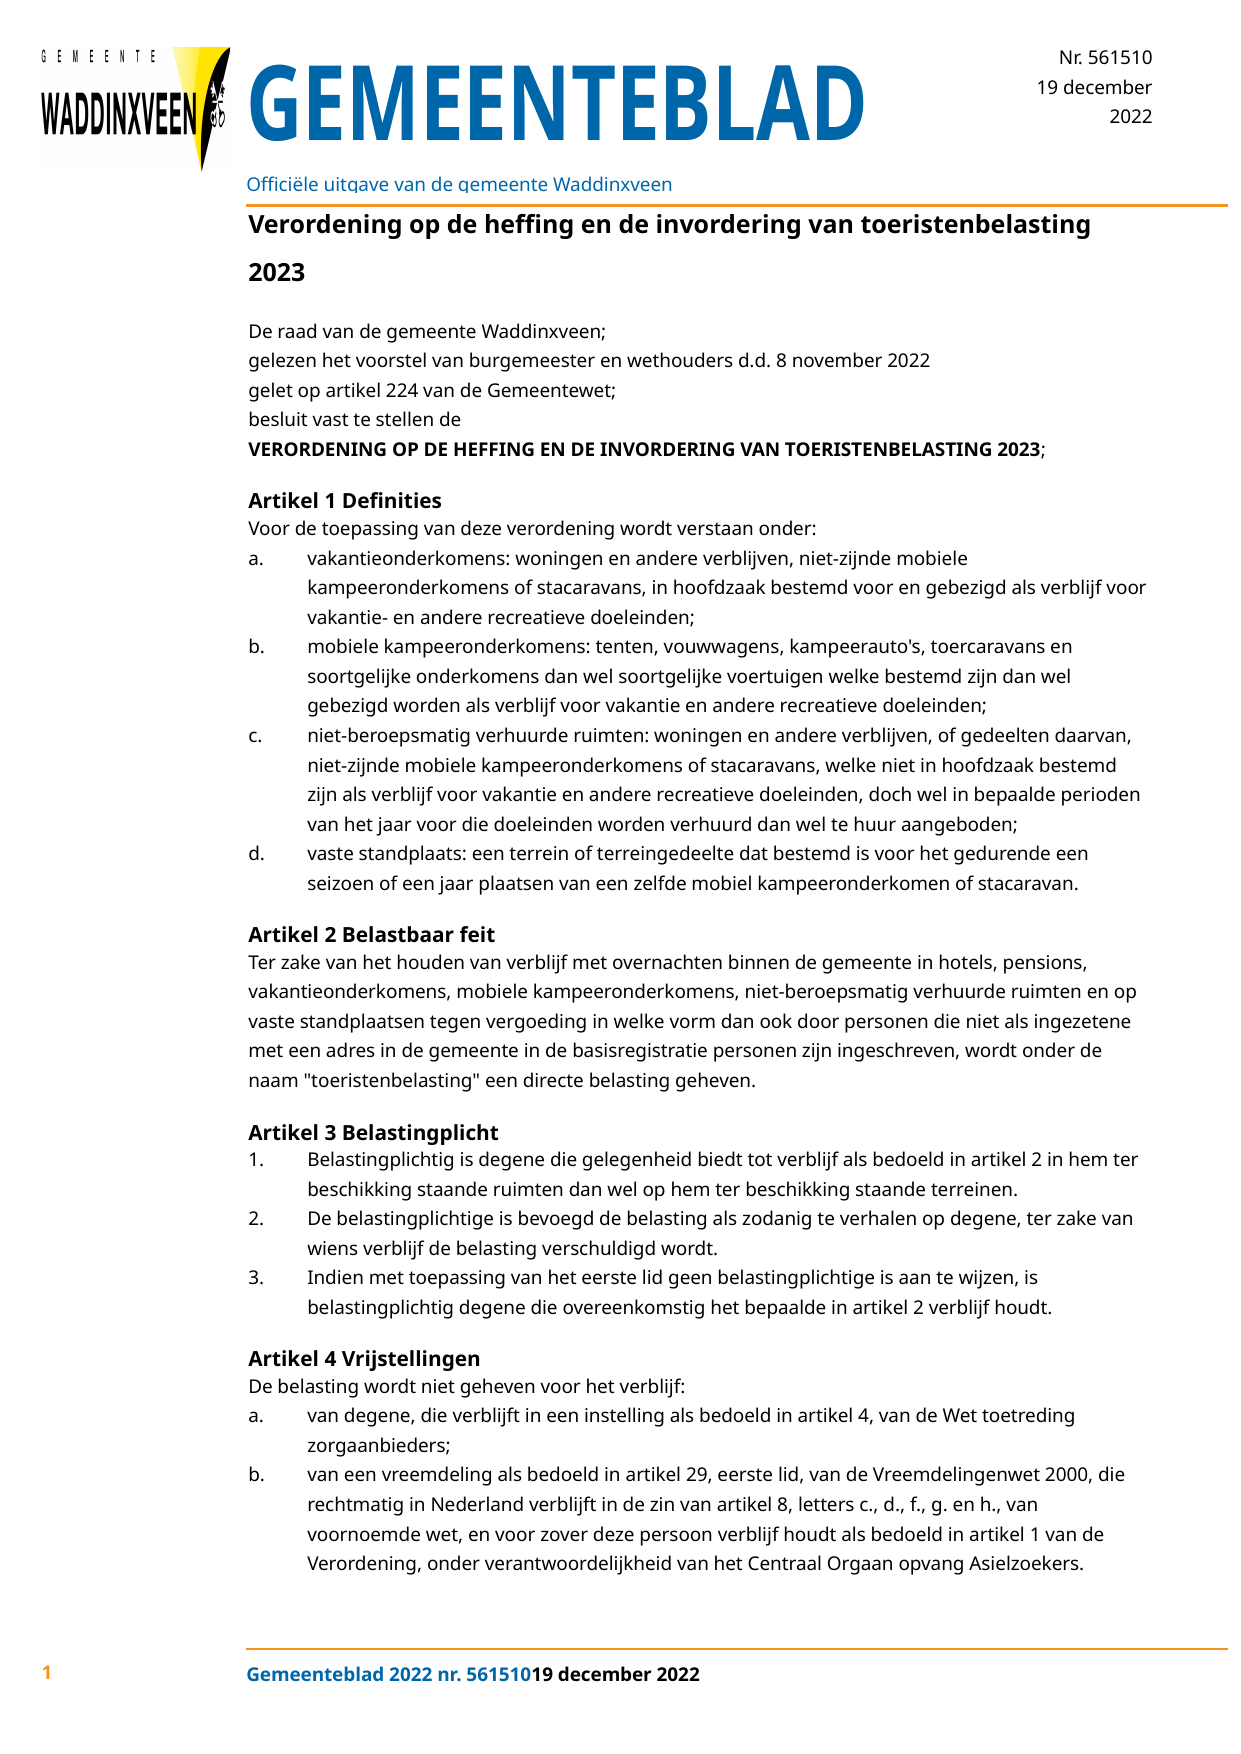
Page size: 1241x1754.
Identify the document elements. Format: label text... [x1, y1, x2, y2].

text gelet op artikel 224 van de Gemeentewet; [248, 377, 1152, 403]
text Verordening op de heffing en de invordering van toeristenbelasting 2023 [248, 207, 1152, 288]
text De raad van de gemeente Waddinxveen; [248, 318, 1152, 344]
text Ter zake van het houden van verblijf met overnachten binnen de gemeente in hotels, pensions, vakantieonderkomens, mobiele kampeeronderkomens, niet-beroepsmatig verhuurde ruimten en op vaste standplaatsen tegen vergoeding in welke vorm dan ook door personen die niet als ingezetene met een adres in de gemeente in de basisregistratie personen zijn ingeschreven, wordt onder de naam "toeristenbelasting" een directe belasting geheven. [248, 949, 1152, 1093]
text VERORDENING OP DE HEFFING EN DE INVORDERING VAN TOERISTENBELASTING 2023; [248, 436, 1152, 462]
picture [41, 47, 231, 172]
list De belastingplichtige is bevoegd de belasting als zodanig te verhalen op degene, ter zake van wiens verblijf de belasting verschuldigd wordt. [248, 1205, 1152, 1261]
list vakantieonderkomens: woningen en andere verblijven, niet-zijnde mobiele kampeeronderkomens of stacaravans, in hoofdzaak bestemd voor en gebezigd als verblijf voor vakantie- en andere recreatieve doeleinden; [248, 545, 1152, 629]
list mobiele kampeeronderkomens: tenten, vouwwagens, kampeerauto's, toercaravans en soortgelijke onderkomens dan wel soortgelijke voertuigen welke bestemd zijn dan wel gebezigd worden als verblijf voor vakantie en andere recreatieve doeleinden; [248, 633, 1152, 718]
list niet-beroepsmatig verhuurde ruimten: woningen en andere verblijven, of gedeelten daarvan, niet-zijnde mobiele kampeeronderkomens of stacaravans, welke niet in hoofdzaak bestemd zijn als verblijf voor vakantie en andere recreatieve doeleinden, doch wel in bepaalde perioden van het jaar voor die doeleinden worden verhuurd dan wel te huur aangeboden; [248, 722, 1152, 837]
text Artikel 3 Belastingplicht [248, 1118, 1152, 1146]
text De belasting wordt niet geheven voor het verblijf: [248, 1373, 1152, 1399]
text gelezen het voorstel van burgemeester en wethouders d.d. 8 november 2022 [248, 347, 1152, 373]
list Belastingplichtig is degene die gelegenheid biedt tot verblijf als bedoeld in artikel 2 in hem ter beschikking staande ruimten dan wel op hem ter beschikking staande terreinen. [248, 1146, 1152, 1201]
text Artikel 1 Definities [248, 487, 1152, 515]
text Artikel 4 Vrijstellingen [248, 1344, 1152, 1373]
list vaste standplaats: een terrein of terreingedeelte dat bestemd is voor het gedurende een seizoen of een jaar plaatsen van een zelfde mobiel kampeeronderkomen of stacaravan. [248, 841, 1152, 896]
list Indien met toepassing van het eerste lid geen belastingplichtige is aan te wijzen, is belastingplichtig degene die overeenkomstig het bepaalde in artikel 2 verblijf houdt. [248, 1264, 1152, 1320]
text Voor de toepassing van deze verordening wordt verstaan onder: [248, 515, 1152, 541]
text besluit vast te stellen de [248, 407, 1152, 432]
text Artikel 2 Belastbaar feit [248, 921, 1152, 949]
list van een vreemdeling als bedoeld in artikel 29, eerste lid, van de Vreemdelingenwet 2000, die rechtmatig in Nederland verblijft in de zin van artikel 8, letters c., d., f., g. en h., van voornoemde wet, en voor zover deze persoon verblijf houdt als bedoeld in artikel 1 van de Verordening, onder verantwoordelijkheid van het Centraal Orgaan opvang Asielzoekers. [248, 1462, 1152, 1576]
list van degene, die verblijft in een instelling als bedoeld in artikel 4, van de Wet toetreding zorgaanbieders; [248, 1402, 1152, 1458]
